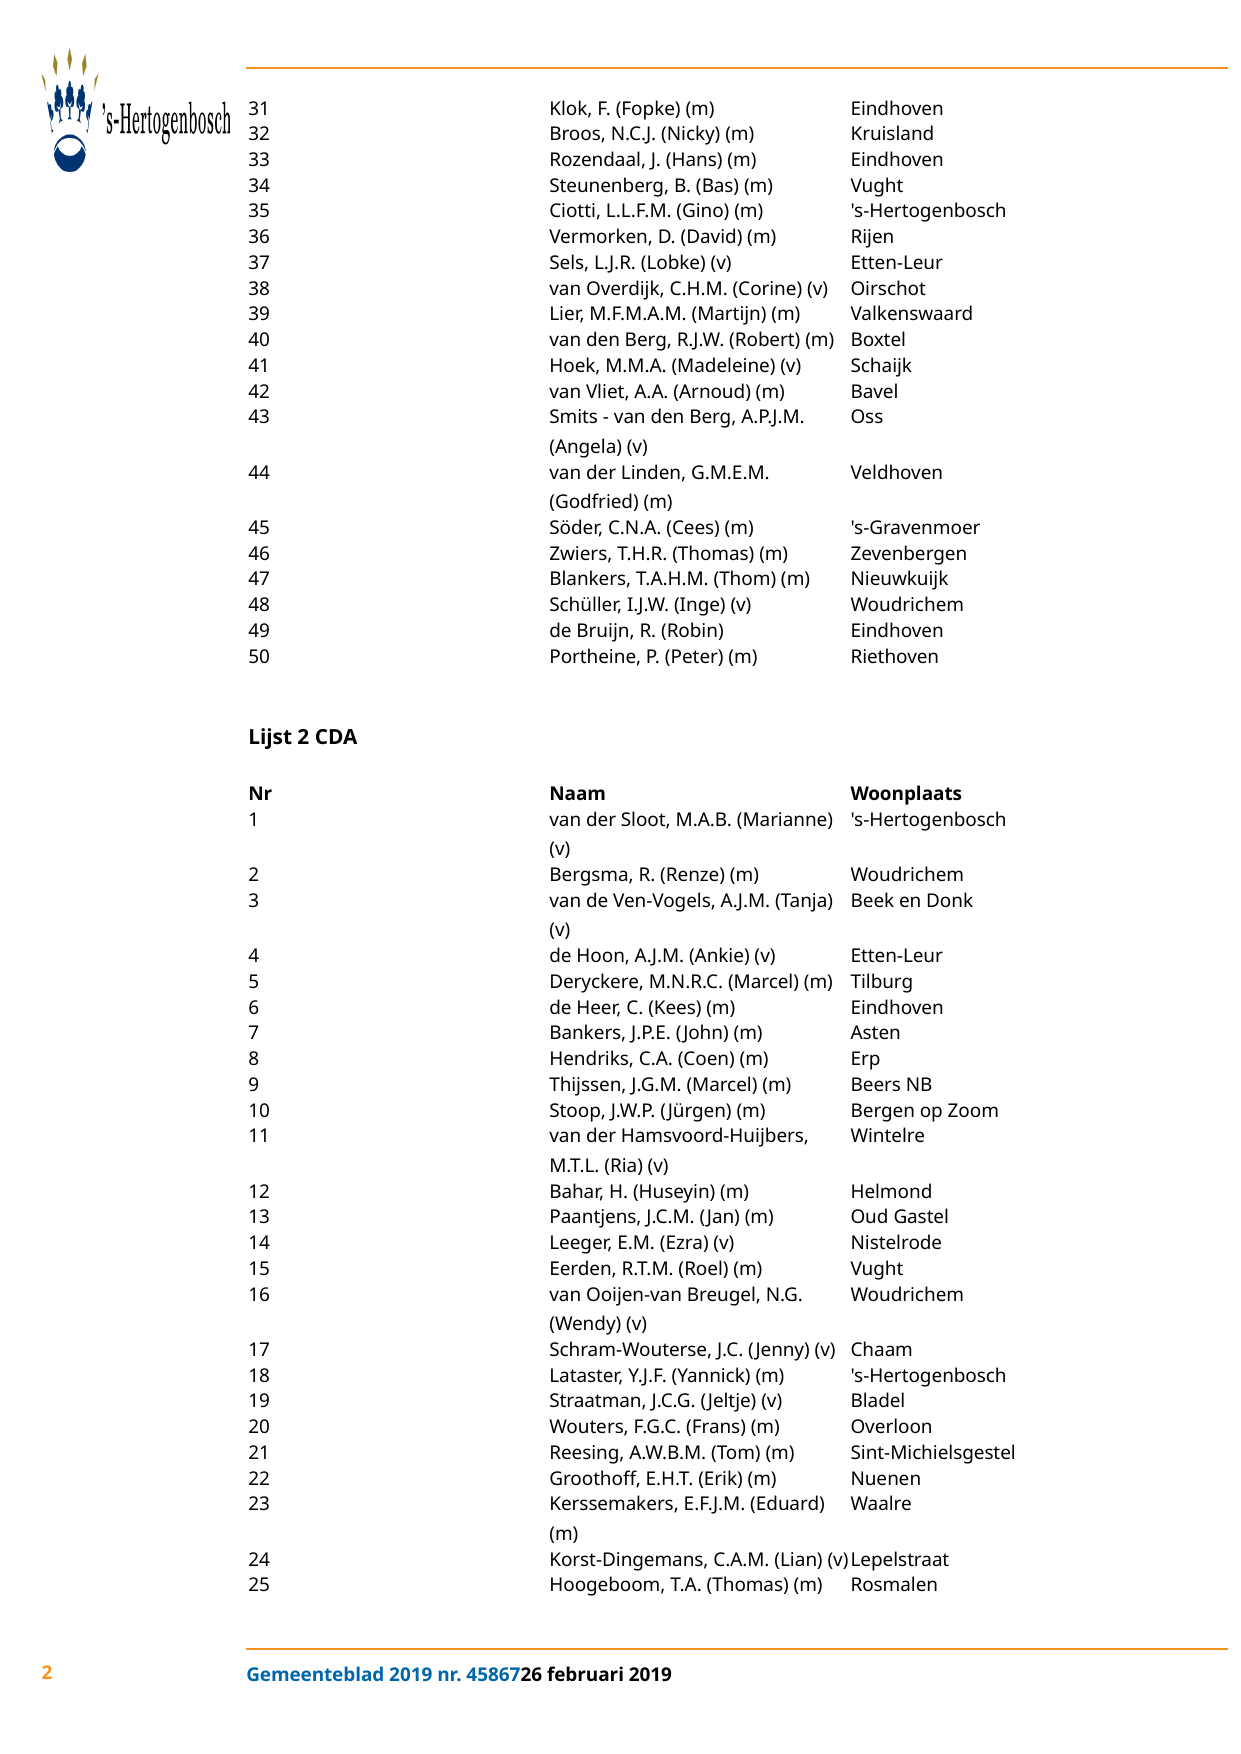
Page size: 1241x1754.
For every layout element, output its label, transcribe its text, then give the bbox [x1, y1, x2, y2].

table_cell 1 [248, 806, 549, 861]
table_cell Riethoven [850, 643, 1152, 668]
table_header Nr [248, 780, 549, 806]
table_cell 39 [248, 301, 549, 326]
table_cell Veldhoven [850, 459, 1152, 514]
table_cell 's-Hertogenbosch [850, 198, 1152, 223]
table_cell 17 [248, 1336, 549, 1362]
table_cell Nuenen [850, 1465, 1152, 1490]
table_cell van Overdijk, C.H.M. (Corine) (v) [549, 275, 850, 301]
table_cell 33 [248, 146, 549, 172]
table_cell Eindhoven [850, 617, 1152, 643]
table_cell Eerden, R.T.M. (Roel) (m) [549, 1255, 850, 1281]
table_cell 23 [248, 1490, 549, 1546]
table_cell Bladel [850, 1388, 1152, 1413]
table_cell 38 [248, 275, 549, 301]
table_cell Waalre [850, 1490, 1152, 1546]
table_cell Portheine, P. (Peter) (m) [549, 643, 850, 668]
table_cell Lataster, Y.J.F. (Yannick) (m) [549, 1362, 850, 1387]
table_cell Tilburg [850, 968, 1152, 994]
table_cell Nistelrode [850, 1229, 1152, 1255]
table_cell van Vliet, A.A. (Arnoud) (m) [549, 378, 850, 403]
table_cell Boxtel [850, 326, 1152, 352]
table_cell de Hoon, A.J.M. (Ankie) (v) [549, 943, 850, 968]
table_cell Bahar, H. (Huseyin) (m) [549, 1178, 850, 1203]
table_cell Eindhoven [850, 146, 1152, 172]
table_cell Bankers, J.P.E. (John) (m) [549, 1020, 850, 1045]
table_cell 7 [248, 1020, 549, 1045]
table_cell 5 [248, 968, 549, 994]
table_cell 41 [248, 352, 549, 378]
table_cell Oss [850, 404, 1152, 459]
table_cell Woudrichem [850, 591, 1152, 617]
table_cell Kruisland [850, 121, 1152, 146]
table_cell Groothoff, E.H.T. (Erik) (m) [549, 1465, 850, 1490]
table_cell 50 [248, 643, 549, 668]
table_cell 42 [248, 378, 549, 403]
table_cell Paantjens, J.C.M. (Jan) (m) [549, 1204, 850, 1229]
table_cell 20 [248, 1413, 549, 1439]
table_cell Asten [850, 1020, 1152, 1045]
table_cell Woudrichem [850, 1281, 1152, 1336]
table_cell 31 [248, 95, 549, 121]
table_cell van der Hamsvoord-Huijbers, M.T.L. (Ria) (v) [549, 1123, 850, 1178]
table_cell Lepelstraat [850, 1546, 1152, 1571]
table_cell de Bruijn, R. (Robin) [549, 617, 850, 643]
table_cell 45 [248, 514, 549, 540]
text Lijst 2 CDA [248, 722, 1152, 751]
table_cell 9 [248, 1071, 549, 1097]
table_cell Vught [850, 1255, 1152, 1281]
table_cell Rozendaal, J. (Hans) (m) [549, 146, 850, 172]
table_cell 47 [248, 566, 549, 591]
table_cell Rijen [850, 224, 1152, 249]
table_cell Zwiers, T.H.R. (Thomas) (m) [549, 540, 850, 566]
table_cell Blankers, T.A.H.M. (Thom) (m) [549, 566, 850, 591]
table_cell Klok, F. (Fopke) (m) [549, 95, 850, 121]
table_cell Eindhoven [850, 994, 1152, 1019]
table_cell Vermorken, D. (David) (m) [549, 224, 850, 249]
table_cell 4 [248, 943, 549, 968]
table_cell 11 [248, 1123, 549, 1178]
table_cell 44 [248, 459, 549, 514]
table_cell van der Linden, G.M.E.M. (Godfried) (m) [549, 459, 850, 514]
table_cell 8 [248, 1045, 549, 1071]
table_cell Woudrichem [850, 861, 1152, 887]
table_cell 18 [248, 1362, 549, 1387]
table_cell van den Berg, R.J.W. (Robert) (m) [549, 326, 850, 352]
table_cell van Ooijen-van Breugel, N.G. (Wendy) (v) [549, 1281, 850, 1336]
table_cell Söder, C.N.A. (Cees) (m) [549, 514, 850, 540]
table_cell 36 [248, 224, 549, 249]
table_cell Rosmalen [850, 1571, 1152, 1597]
table_cell Reesing, A.W.B.M. (Tom) (m) [549, 1439, 850, 1465]
table_cell 10 [248, 1097, 549, 1122]
table_cell Eindhoven [850, 95, 1152, 121]
table_cell 40 [248, 326, 549, 352]
table_cell Schüller, I.J.W. (Inge) (v) [549, 591, 850, 617]
table_cell Steunenberg, B. (Bas) (m) [549, 172, 850, 198]
table_header Naam [549, 780, 850, 806]
table_cell Helmond [850, 1178, 1152, 1203]
table_cell Hoogeboom, T.A. (Thomas) (m) [549, 1571, 850, 1597]
table_cell 43 [248, 404, 549, 459]
table_cell Erp [850, 1045, 1152, 1071]
table_cell Oud Gastel [850, 1204, 1152, 1229]
table_cell Etten-Leur [850, 249, 1152, 275]
table_cell van der Sloot, M.A.B. (Marianne) (v) [549, 806, 850, 861]
table_cell Leeger, E.M. (Ezra) (v) [549, 1229, 850, 1255]
table_cell 32 [248, 121, 549, 146]
table_cell Deryckere, M.N.R.C. (Marcel) (m) [549, 968, 850, 994]
table_cell 15 [248, 1255, 549, 1281]
table_cell 22 [248, 1465, 549, 1490]
table_cell Bergsma, R. (Renze) (m) [549, 861, 850, 887]
table_cell Stoop, J.W.P. (Jürgen) (m) [549, 1097, 850, 1122]
table_cell de Heer, C. (Kees) (m) [549, 994, 850, 1019]
table_cell 34 [248, 172, 549, 198]
table_cell Bavel [850, 378, 1152, 403]
table_cell 25 [248, 1571, 549, 1597]
table_cell Wintelre [850, 1123, 1152, 1178]
table_cell Wouters, F.G.C. (Frans) (m) [549, 1413, 850, 1439]
table_cell Oirschot [850, 275, 1152, 301]
table_cell 13 [248, 1204, 549, 1229]
table_cell Sels, L.J.R. (Lobke) (v) [549, 249, 850, 275]
table_cell Sint-Michielsgestel [850, 1439, 1152, 1465]
table_cell 16 [248, 1281, 549, 1336]
table_cell Smits - van den Berg, A.P.J.M. (Angela) (v) [549, 404, 850, 459]
table_cell Hendriks, C.A. (Coen) (m) [549, 1045, 850, 1071]
table_cell 21 [248, 1439, 549, 1465]
table_cell 's-Hertogenbosch [850, 1362, 1152, 1387]
table_cell Broos, N.C.J. (Nicky) (m) [549, 121, 850, 146]
table_cell 48 [248, 591, 549, 617]
table_cell 6 [248, 994, 549, 1019]
table_cell Zevenbergen [850, 540, 1152, 566]
table_cell 's-Hertogenbosch [850, 806, 1152, 861]
table_cell Kerssemakers, E.F.J.M. (Eduard) (m) [549, 1490, 850, 1546]
table_cell Straatman, J.C.G. (Jeltje) (v) [549, 1388, 850, 1413]
table_cell 19 [248, 1388, 549, 1413]
table_cell Bergen op Zoom [850, 1097, 1152, 1122]
table_cell Lier, M.F.M.A.M. (Martijn) (m) [549, 301, 850, 326]
table_cell 12 [248, 1178, 549, 1203]
table_cell Overloon [850, 1413, 1152, 1439]
table_cell Ciotti, L.L.F.M. (Gino) (m) [549, 198, 850, 223]
table_cell 49 [248, 617, 549, 643]
table_cell Vught [850, 172, 1152, 198]
table_cell 35 [248, 198, 549, 223]
table_cell Schram-Wouterse, J.C. (Jenny) (v) [549, 1336, 850, 1362]
table_cell 24 [248, 1546, 549, 1571]
table_cell Chaam [850, 1336, 1152, 1362]
table_header Woonplaats [850, 780, 1152, 806]
table_cell Thijssen, J.G.M. (Marcel) (m) [549, 1071, 850, 1097]
table_cell Etten-Leur [850, 943, 1152, 968]
table_cell Hoek, M.M.A. (Madeleine) (v) [549, 352, 850, 378]
table_cell Nieuwkuijk [850, 566, 1152, 591]
table_cell Korst-Dingemans, C.A.M. (Lian) (v) [549, 1546, 850, 1571]
table_cell 14 [248, 1229, 549, 1255]
table_cell 's-Gravenmoer [850, 514, 1152, 540]
table_cell Beek en Donk [850, 887, 1152, 942]
table_cell Beers NB [850, 1071, 1152, 1097]
picture [41, 47, 231, 172]
table_cell 2 [248, 861, 549, 887]
table_cell 37 [248, 249, 549, 275]
table_cell van de Ven-Vogels, A.J.M. (Tanja) (v) [549, 887, 850, 942]
table_cell 3 [248, 887, 549, 942]
table_cell Valkenswaard [850, 301, 1152, 326]
table_cell 46 [248, 540, 549, 566]
table_cell Schaijk [850, 352, 1152, 378]
